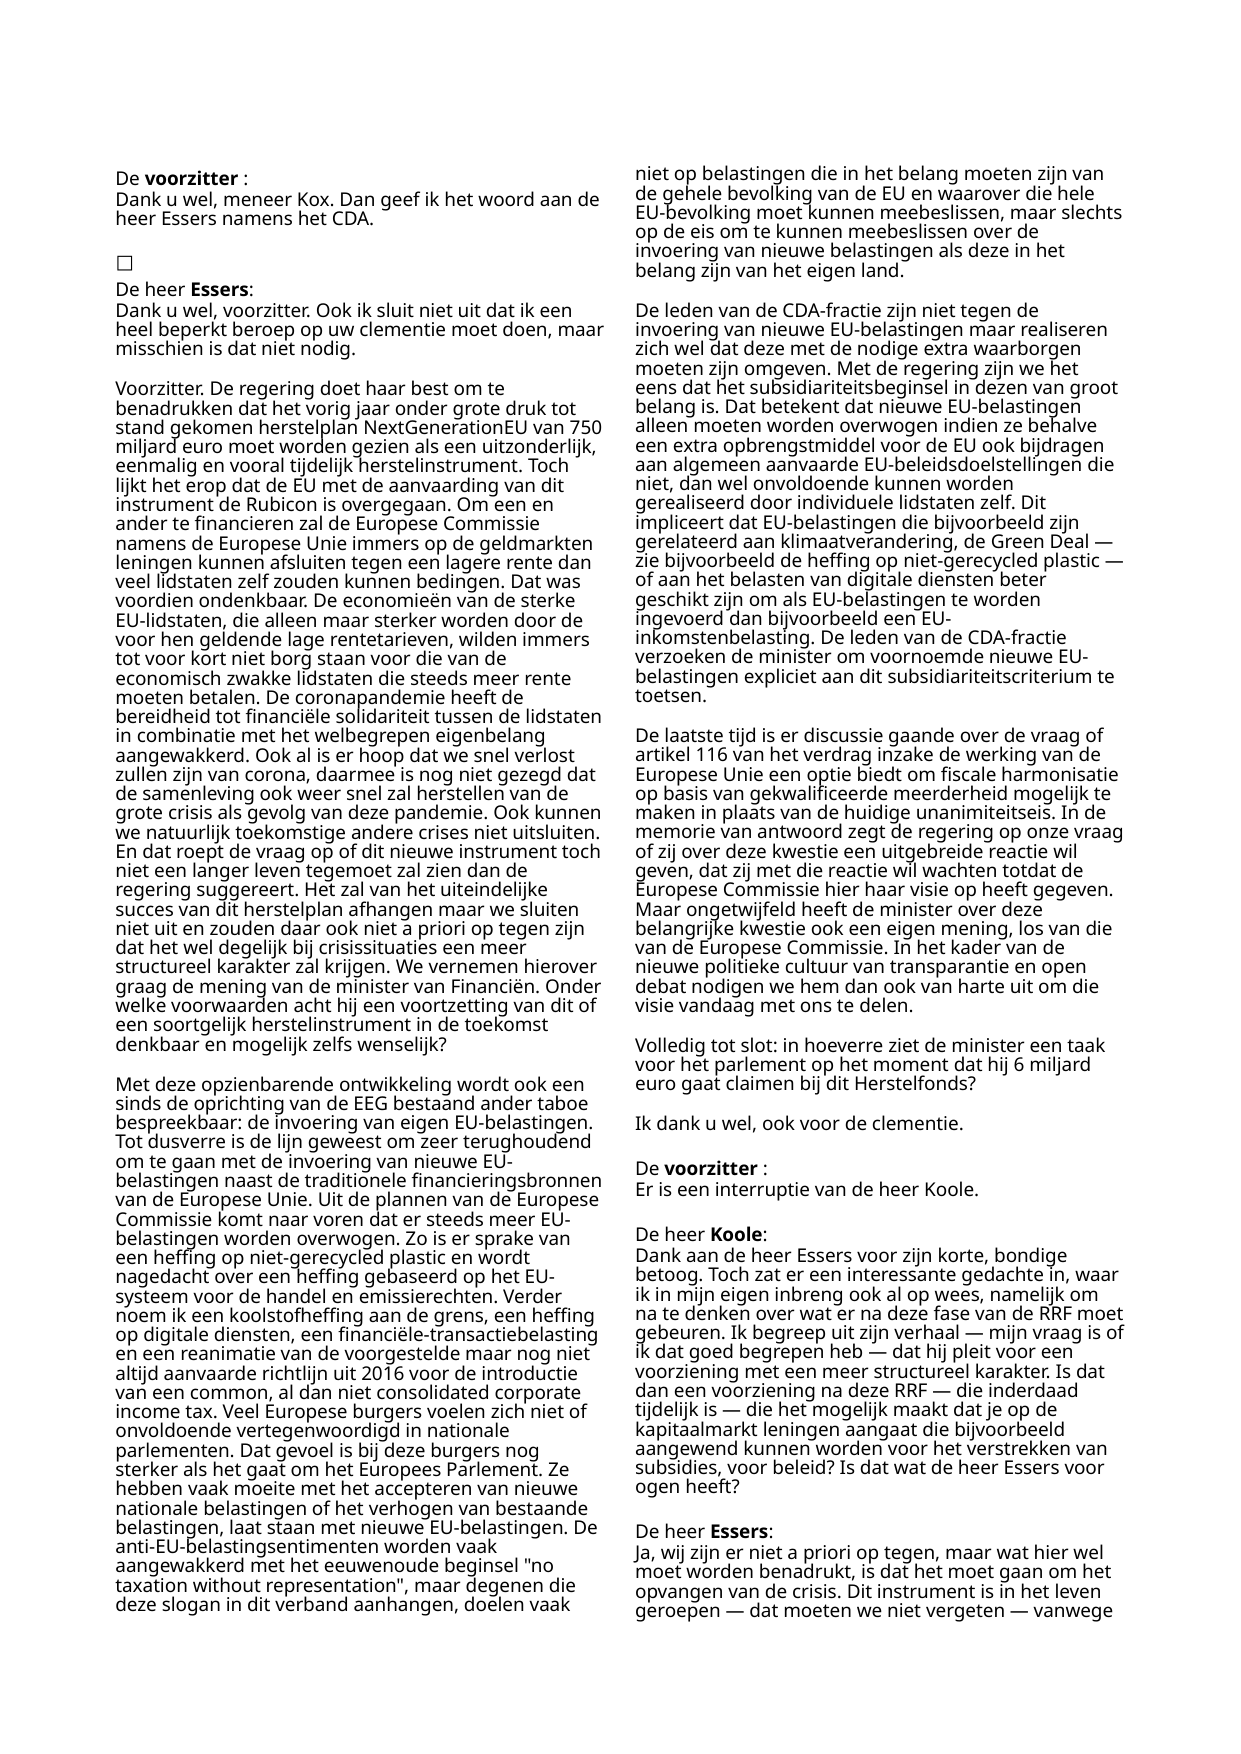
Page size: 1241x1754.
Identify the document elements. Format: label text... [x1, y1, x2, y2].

text De heer Essers: [115, 276, 605, 302]
text Ja, wij zijn er niet a priori op tegen, maar wat hier wel moet worden benadrukt, is dat het moet gaan om het opvangen van de crisis. Dit instrument is in het leven geroepen — dat moeten we niet vergeten — vanwege [635, 1544, 1125, 1621]
text ⬜ [115, 250, 605, 276]
text Volledig tot slot: in hoeverre ziet de minister een taak voor het parlement op het moment dat hij 6 miljard euro gaat claimen bij dit Herstelfonds? [635, 1037, 1125, 1095]
text Dank u wel, meneer Kox. Dan geef ik het woord aan de heer Essers namens het CDA. [115, 191, 605, 229]
text Ik dank u wel, ook voor de clementie. [635, 1115, 1125, 1135]
text De heer Koole: [635, 1221, 1125, 1247]
text Er is een interruptie van de heer Koole. [635, 1181, 1125, 1201]
text Dank u wel, voorzitter. Ook ik sluit niet uit dat ik een heel beperkt beroep op uw clementie moet doen, maar misschien is dat niet nodig. [115, 302, 605, 360]
text De voorzitter : [635, 1156, 1125, 1181]
text De voorzitter : [115, 165, 605, 191]
text niet op belastingen die in het belang moeten zijn van de gehele bevolking van de EU en waarover die hele EU-bevolking moet kunnen meebeslissen, maar slechts op de eis om te kunnen meebeslissen over de invoering van nieuwe belastingen als deze in het belang zijn van het eigen land. [635, 165, 1125, 281]
text De heer Essers: [635, 1518, 1125, 1544]
text Met deze opzienbarende ontwikkeling wordt ook een sinds de oprichting van de EEG bestaand ander taboe bespreekbaar: de invoering van eigen EU-belastingen. Tot dusverre is de lijn geweest om zeer terughoudend om te gaan met de invoering van nieuwe EU-belastingen naast de traditionele financieringsbronnen van de Europese Unie. Uit de plannen van de Europese Commissie komt naar voren dat er steeds meer EU-belastingen worden overwogen. Zo is er sprake van een heffing op niet-gerecycled plastic en wordt nagedacht over een heffing gebaseerd op het EU-systeem voor de handel en emissierechten. Verder noem ik een koolstofheffing aan de grens, een heffing op digitale diensten, een financiële-transactiebelasting en een reanimatie van de voorgestelde maar nog niet altijd aanvaarde richtlijn uit 2016 voor de introductie van een common, al dan niet consolidated corporate income tax. Veel Europese burgers voelen zich niet of onvoldoende vertegenwoordigd in nationale parlementen. Dat gevoel is bij deze burgers nog sterker als het gaat om het Europees Parlement. Ze hebben vaak moeite met het accepteren van nieuwe nationale belastingen of het verhogen van bestaande belastingen, laat staan met nieuwe EU-belastingen. De anti-EU-belastingsentimenten worden vaak aangewakkerd met het eeuwenoude beginsel "no taxation without representation", maar degenen die deze slogan in dit verband aanhangen, doelen vaak [115, 1076, 605, 1615]
text De laatste tijd is er discussie gaande over de vraag of artikel 116 van het verdrag inzake de werking van de Europese Unie een optie biedt om fiscale harmonisatie op basis van gekwalificeerde meerderheid mogelijk te maken in plaats van de huidige unanimiteitseis. In de memorie van antwoord zegt de regering op onze vraag of zij over deze kwestie een uitgebreide reactie wil geven, dat zij met die reactie wil wachten totdat de Europese Commissie hier haar visie op heeft gegeven. Maar ongetwijfeld heeft de minister over deze belangrijke kwestie ook een eigen mening, los van die van de Europese Commissie. In het kader van de nieuwe politieke cultuur van transparantie en open debat nodigen we hem dan ook van harte uit om die visie vandaag met ons te delen. [635, 727, 1125, 1016]
text Voorzitter. De regering doet haar best om te benadrukken dat het vorig jaar onder grote druk tot stand gekomen herstelplan NextGenerationEU van 750 miljard euro moet worden gezien als een uitzonderlijk, eenmalig en vooral tijdelijk herstelinstrument. Toch lijkt het erop dat de EU met de aanvaarding van dit instrument de Rubicon is overgegaan. Om een en ander te financieren zal de Europese Commissie namens de Europese Unie immers op de geldmarkten leningen kunnen afsluiten tegen een lagere rente dan veel lidstaten zelf zouden kunnen bedingen. Dat was voordien ondenkbaar. De economieën van de sterke EU-lidstaten, die alleen maar sterker worden door de voor hen geldende lage rentetarieven, wilden immers tot voor kort niet borg staan voor die van de economisch zwakke lidstaten die steeds meer rente moeten betalen. De coronapandemie heeft de bereidheid tot financiële solidariteit tussen de lidstaten in combinatie met het welbegrepen eigenbelang aangewakkerd. Ook al is er hoop dat we snel verlost zullen zijn van corona, daarmee is nog niet gezegd dat de samenleving ook weer snel zal herstellen van de grote crisis als gevolg van deze pandemie. Ook kunnen we natuurlijk toekomstige andere crises niet uitsluiten. En dat roept de vraag op of dit nieuwe instrument toch niet een langer leven tegemoet zal zien dan de regering suggereert. Het zal van het uiteindelijke succes van dit herstelplan afhangen maar we sluiten niet uit en zouden daar ook niet a priori op tegen zijn dat het wel degelijk bij crisissituaties een meer structureel karakter zal krijgen. We vernemen hierover graag de mening van de minister van Financiën. Onder welke voorwaarden acht hij een voortzetting van dit of een soortgelijk herstelinstrument in de toekomst denkbaar en mogelijk zelfs wenselijk? [115, 380, 605, 1055]
text Dank aan de heer Essers voor zijn korte, bondige betoog. Toch zat er een interessante gedachte in, waar ik in mijn eigen inbreng ook al op wees, namelijk om na te denken over wat er na deze fase van de RRF moet gebeuren. Ik begreep uit zijn verhaal — mijn vraag is of ik dat goed begrepen heb — dat hij pleit voor een voorziening met een meer structureel karakter. Is dat dan een voorziening na deze RRF — die inderdaad tijdelijk is — die het mogelijk maakt dat je op de kapitaalmarkt leningen aangaat die bijvoorbeeld aangewend kunnen worden voor het verstrekken van subsidies, voor beleid? Is dat wat de heer Essers voor ogen heeft? [635, 1247, 1125, 1498]
text De leden van de CDA-fractie zijn niet tegen de invoering van nieuwe EU-belastingen maar realiseren zich wel dat deze met de nodige extra waarborgen moeten zijn omgeven. Met de regering zijn we het eens dat het subsidiariteitsbeginsel in dezen van groot belang is. Dat betekent dat nieuwe EU-belastingen alleen moeten worden overwogen indien ze behalve een extra opbrengstmiddel voor de EU ook bijdragen aan algemeen aanvaarde EU-beleidsdoelstellingen die niet, dan wel onvoldoende kunnen worden gerealiseerd door individuele lidstaten zelf. Dit impliceert dat EU-belastingen die bijvoorbeeld zijn gerelateerd aan klimaatverandering, de Green Deal — zie bijvoorbeeld de heffing op niet-gerecycled plastic — of aan het belasten van digitale diensten beter geschikt zijn om als EU-belastingen te worden ingevoerd dan bijvoorbeeld een EU-inkomstenbelasting. De leden van de CDA-fractie verzoeken de minister om voornoemde nieuwe EU-belastingen expliciet aan dit subsidiariteitscriterium te toetsen. [635, 302, 1125, 706]
